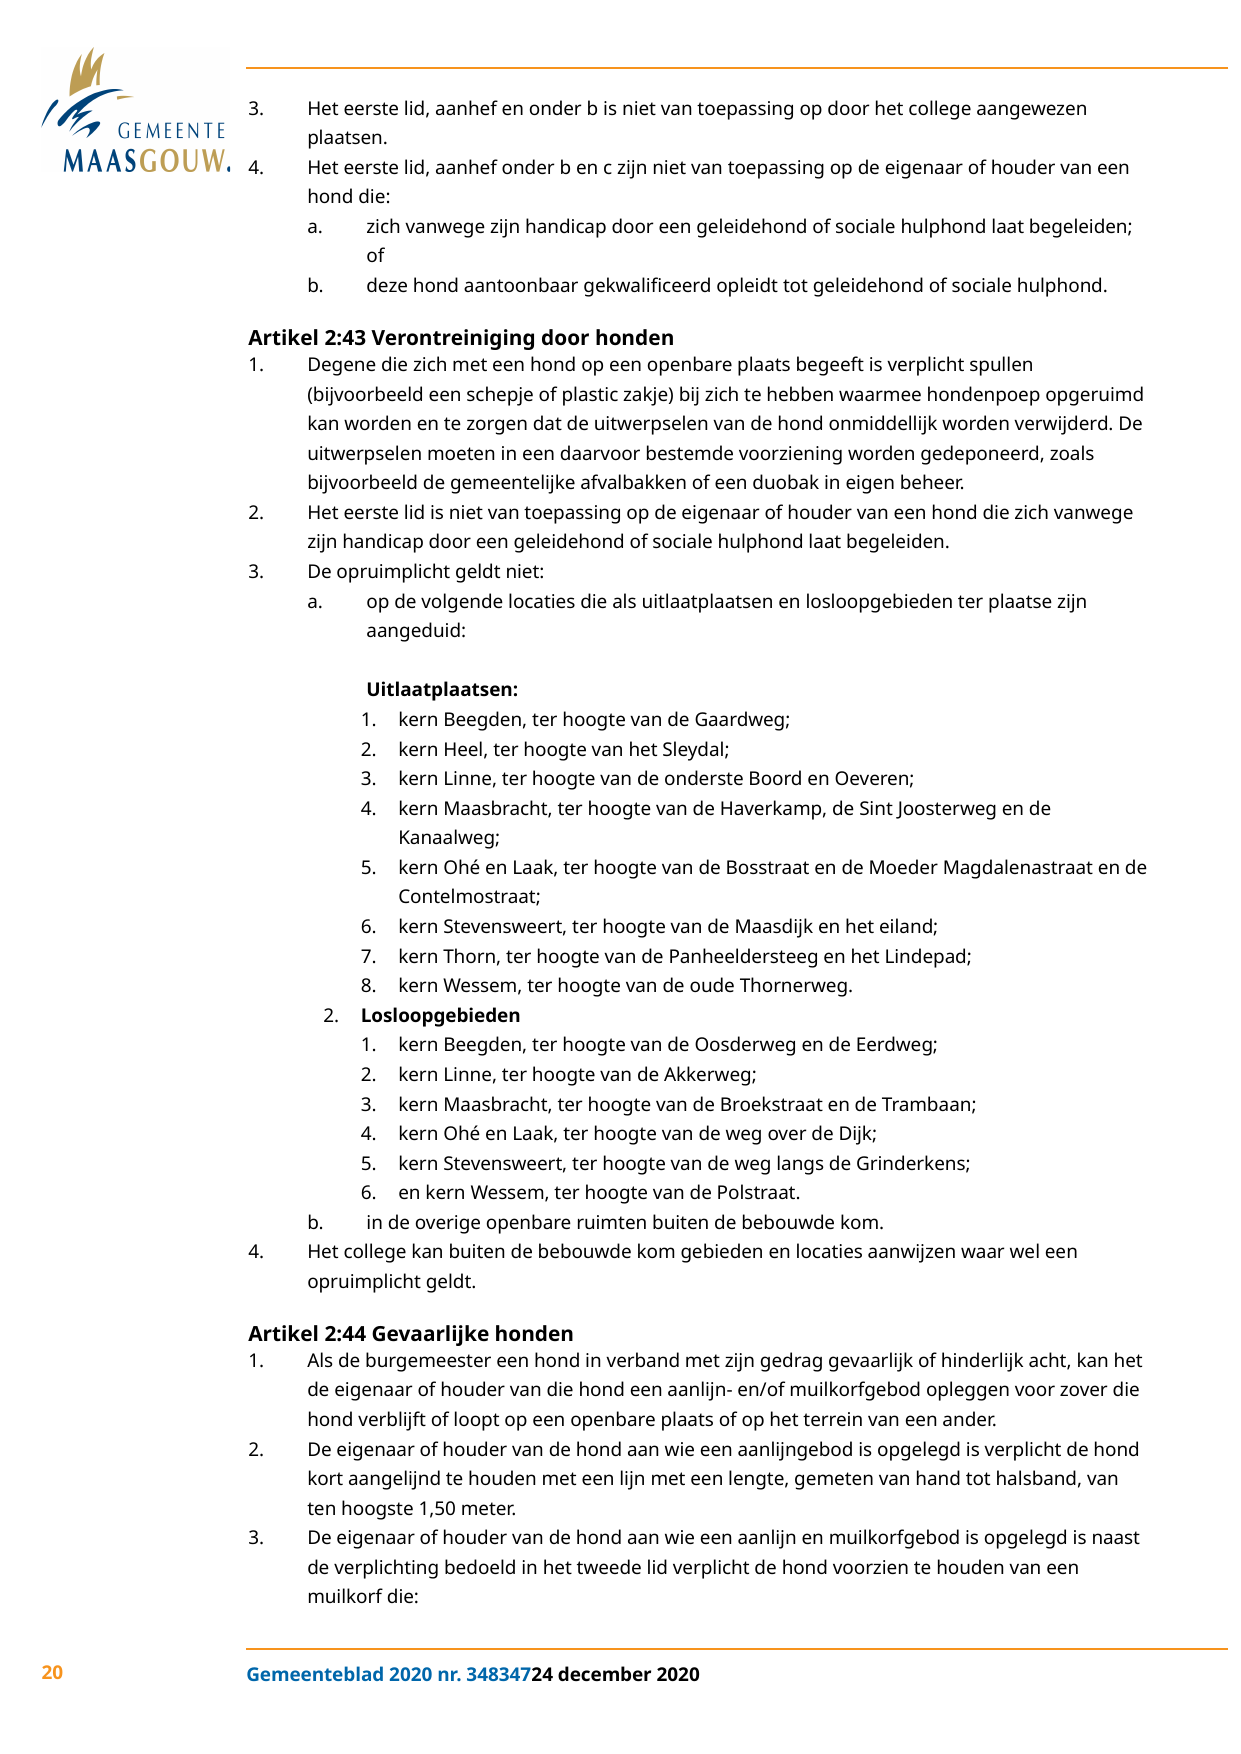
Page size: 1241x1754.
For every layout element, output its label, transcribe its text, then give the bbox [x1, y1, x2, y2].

list kern Stevensweert, ter hoogte van de Maasdijk en het eiland; [361, 913, 1152, 939]
list in de overige openbare ruimten buiten de bebouwde kom. [307, 1209, 1152, 1235]
list kern Beegden, ter hoogte van de Oosderweg en de Eerdweg; [361, 1032, 1152, 1057]
list Losloopgebieden [323, 1002, 1152, 1028]
list kern Beegden, ter hoogte van de Gaardweg; [361, 706, 1152, 732]
list Het college kan buiten de bebouwde kom gebieden en locaties aanwijzen waar wel een opruimplicht geldt. [248, 1239, 1152, 1294]
list De opruimplicht geldt niet: [248, 558, 1152, 584]
list Het eerste lid, aanhef en onder b is niet van toepassing op door het college aangewezen plaatsen. [248, 95, 1152, 150]
list kern Linne, ter hoogte van de onderste Boord en Oeveren; [361, 765, 1152, 791]
list kern Linne, ter hoogte van de Akkerweg; [361, 1061, 1152, 1087]
list deze hond aantoonbaar gekwalificeerd opleidt tot geleidehond of sociale hulphond. [307, 272, 1152, 298]
text Artikel 2:44 Gevaarlijke honden [248, 1319, 1152, 1347]
text Artikel 2:43 Verontreiniging door honden [248, 323, 1152, 351]
list Uitlaatplaatsen: [307, 677, 1152, 702]
list kern Maasbracht, ter hoogte van de Haverkamp, de Sint Joosterweg en de Kanaalweg; [361, 795, 1152, 850]
list De eigenaar of houder van de hond aan wie een aanlijngebod is opgelegd is verplicht de hond kort aangelijnd te houden met een lijn met een lengte, gemeten van hand tot halsband, van ten hoogste 1,50 meter. [248, 1436, 1152, 1521]
list Als de burgemeester een hond in verband met zijn gedrag gevaarlijk of hinderlijk acht, kan het de eigenaar of houder van die hond een aanlijn- en/of muilkorfgebod opleggen voor zover die hond verblijft of loopt op een openbare plaats of op het terrein van een ander. [248, 1347, 1152, 1432]
list Het eerste lid, aanhef onder b en c zijn niet van toepassing op de eigenaar of houder van een hond die: [248, 154, 1152, 209]
list Het eerste lid is niet van toepassing op de eigenaar of houder van een hond die zich vanwege zijn handicap door een geleidehond of sociale hulphond laat begeleiden. [248, 499, 1152, 554]
list kern Ohé en Laak, ter hoogte van de Bosstraat en de Moeder Magdalenastraat en de Contelmostraat; [361, 854, 1152, 909]
list De eigenaar of houder van de hond aan wie een aanlijn en muilkorfgebod is opgelegd is naast de verplichting bedoeld in het tweede lid verplicht de hond voorzien te houden van een muilkorf die: [248, 1524, 1152, 1609]
list en kern Wessem, ter hoogte van de Polstraat. [361, 1179, 1152, 1205]
picture [41, 47, 231, 172]
list kern Thorn, ter hoogte van de Panheeldersteeg en het Lindepad; [361, 943, 1152, 968]
list kern Ohé en Laak, ter hoogte van de weg over de Dijk; [361, 1120, 1152, 1146]
list kern Heel, ter hoogte van het Sleydal; [361, 736, 1152, 761]
list kern Stevensweert, ter hoogte van de weg langs de Grinderkens; [361, 1150, 1152, 1176]
list kern Wessem, ter hoogte van de oude Thornerweg. [361, 972, 1152, 998]
list zich vanwege zijn handicap door een geleidehond of sociale hulphond laat begeleiden; of [307, 213, 1152, 268]
list op de volgende locaties die als uitlaatplaatsen en losloopgebieden ter plaatse zijn aangeduid: [307, 588, 1152, 643]
list Degene die zich met een hond op een openbare plaats begeeft is verplicht spullen (bijvoorbeeld een schepje of plastic zakje) bij zich te hebben waarmee hondenpoep opgeruimd kan worden en te zorgen dat de uitwerpselen van de hond onmiddellijk worden verwijderd. De uitwerpselen moeten in een daarvoor bestemde voorziening worden gedeponeerd, zoals bijvoorbeeld de gemeentelijke afvalbakken of een duobak in eigen beheer. [248, 351, 1152, 495]
list kern Maasbracht, ter hoogte van de Broekstraat en de Trambaan; [361, 1091, 1152, 1116]
